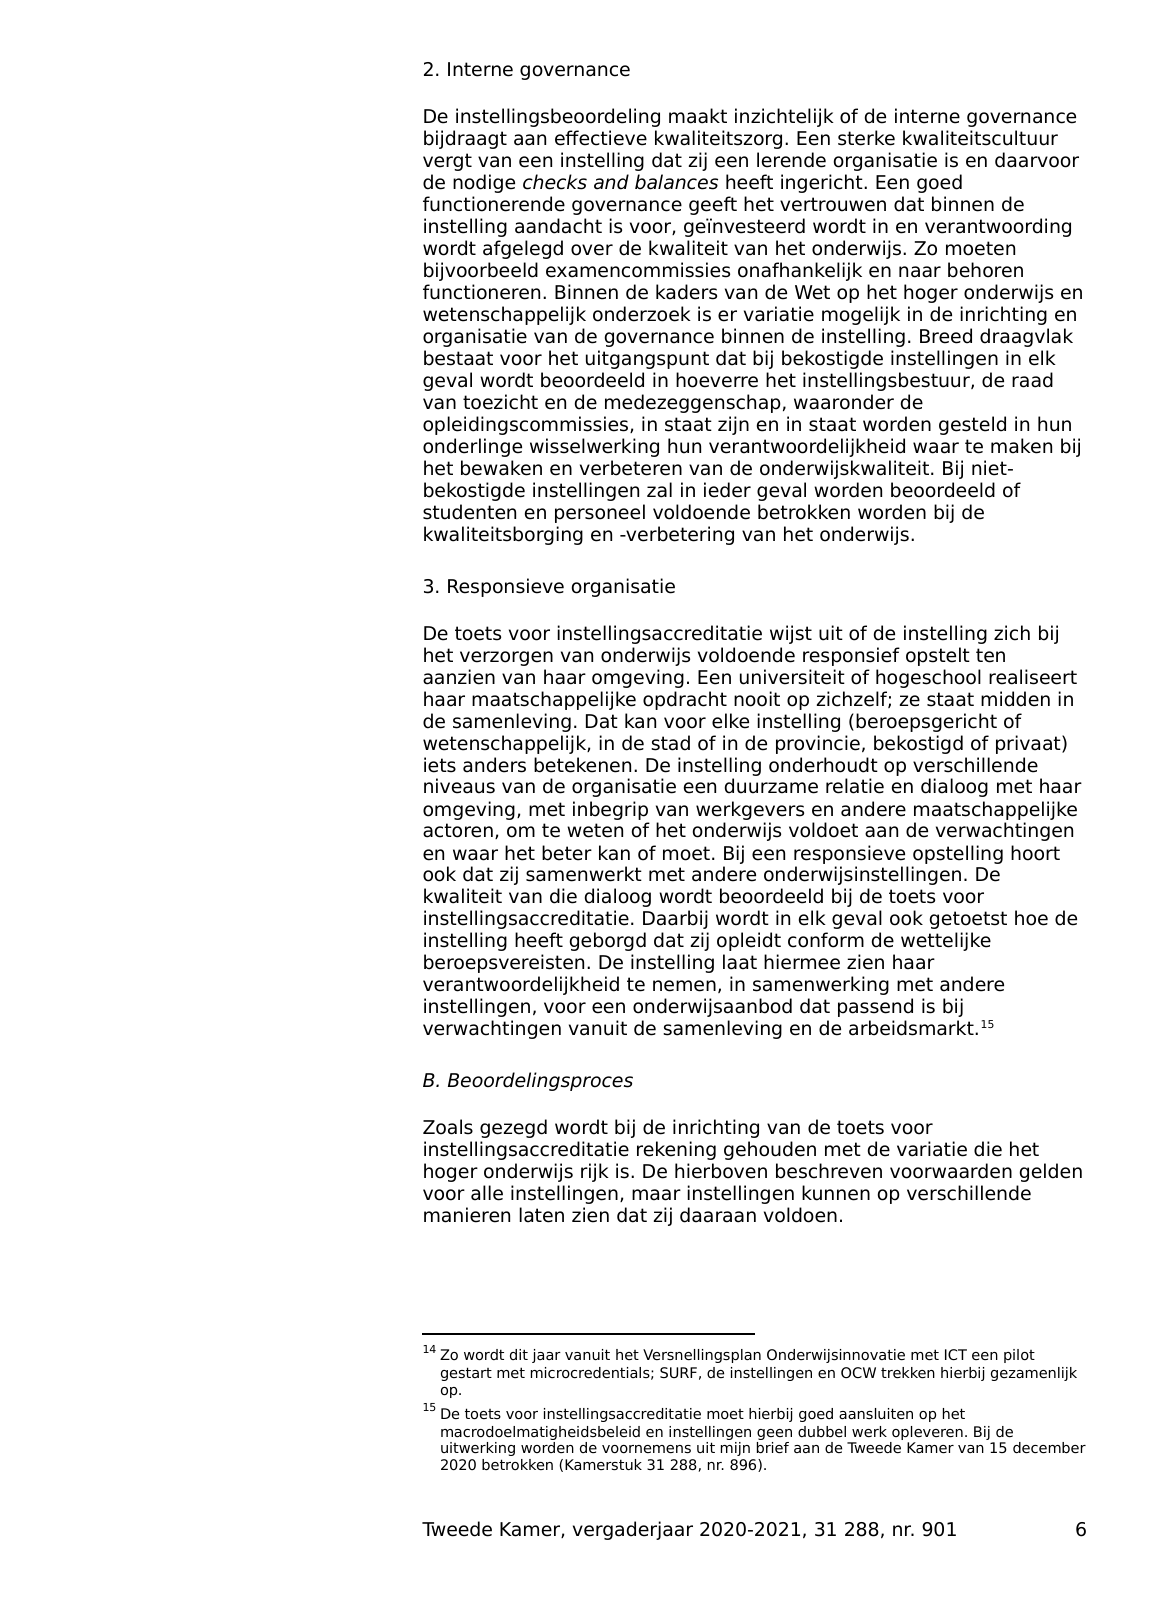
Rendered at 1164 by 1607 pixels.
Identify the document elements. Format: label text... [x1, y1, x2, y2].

text De instellingsbeoordeling maakt inzichtelijk of de interne governance bijdraagt aan effectieve kwaliteitszorg. Een sterke kwaliteitscultuur vergt van een instelling dat zij een lerende organisatie is en daarvoor de nodige checks and balances heeft ingericht. Een goed functionerende governance geeft het vertrouwen dat binnen de instelling aandacht is voor, geïnvesteerd wordt in en verantwoording wordt afgelegd over de kwaliteit van het onderwijs. Zo moeten bijvoorbeeld examencommissies onafhankelijk en naar behoren functioneren. Binnen de kaders van de Wet op het hoger onderwijs en wetenschappelijk onderzoek is er variatie mogelijk in de inrichting en organisatie van de governance binnen de instelling. Breed draagvlak bestaat voor het uitgangspunt dat bij bekostigde instellingen in elk geval wordt beoordeeld in hoeverre het instellingsbestuur, de raad van toezicht en de medezeggenschap, waaronder de opleidingscommissies, in staat zijn en in staat worden gesteld in hun onderlinge wisselwerking hun verantwoordelijkheid waar te maken bij het bewaken en verbeteren van de onderwijskwaliteit. Bij niet-bekostigde instellingen zal in ieder geval worden beoordeeld of studenten en personeel voldoende betrokken worden bij de kwaliteitsborging en -verbetering van het onderwijs. [422, 106, 1087, 546]
subtitle B. Beoordelingsproces [422, 1070, 1087, 1092]
subtitle 3. Responsieve organisatie [422, 576, 1087, 598]
subtitle 2. Interne governance [422, 59, 1087, 81]
text Zo wordt dit jaar vanuit het Versnellingsplan Onderwijsinnovatie met ICT een pilot gestart met microcredentials; SURF, de instellingen en OCW trekken hierbij gezamenlijk op. [422, 1343, 1087, 1399]
text De toets voor instellingsaccreditatie moet hierbij goed aansluiten op het macrodoelmatigheidsbeleid en instellingen geen dubbel werk opleveren. Bij de uitwerking worden de voornemens uit mijn brief aan de Tweede Kamer van 15 december 2020 betrokken (Kamerstuk 31 288, nr. 896). [422, 1402, 1087, 1474]
text De toets voor instellingsaccreditatie wijst uit of de instelling zich bij het verzorgen van onderwijs voldoende responsief opstelt ten aanzien van haar omgeving. Een universiteit of hogeschool realiseert haar maatschappelijke opdracht nooit op zichzelf; ze staat midden in de samenleving. Dat kan voor elke instelling (beroepsgericht of wetenschappelijk, in de stad of in de provincie, bekostigd of privaat) iets anders betekenen. De instelling onderhoudt op verschillende niveaus van de organisatie een duurzame relatie en dialoog met haar omgeving, met inbegrip van werkgevers en andere maatschappelijke actoren, om te weten of het onderwijs voldoet aan de verwachtingen en waar het beter kan of moet. Bij een responsieve opstelling hoort ook dat zij samenwerkt met andere onderwijsinstellingen. De kwaliteit van die dialoog wordt beoordeeld bij de toets voor instellingsaccreditatie. Daarbij wordt in elk geval ook getoetst hoe de instelling heeft geborgd dat zij opleidt conform de wettelijke beroepsvereisten. De instelling laat hiermee zien haar verantwoordelijkheid te nemen, in samenwerking met andere instellingen, voor een onderwijsaanbod dat passend is bij verwachtingen vanuit de samenleving en de arbeidsmarkt. [422, 623, 1087, 1040]
text Zoals gezegd wordt bij de inrichting van de toets voor instellingsaccreditatie rekening gehouden met de variatie die het hoger onderwijs rijk is. De hierboven beschreven voorwaarden gelden voor alle instellingen, maar instellingen kunnen op verschillende manieren laten zien dat zij daaraan voldoen. [422, 1117, 1087, 1227]
